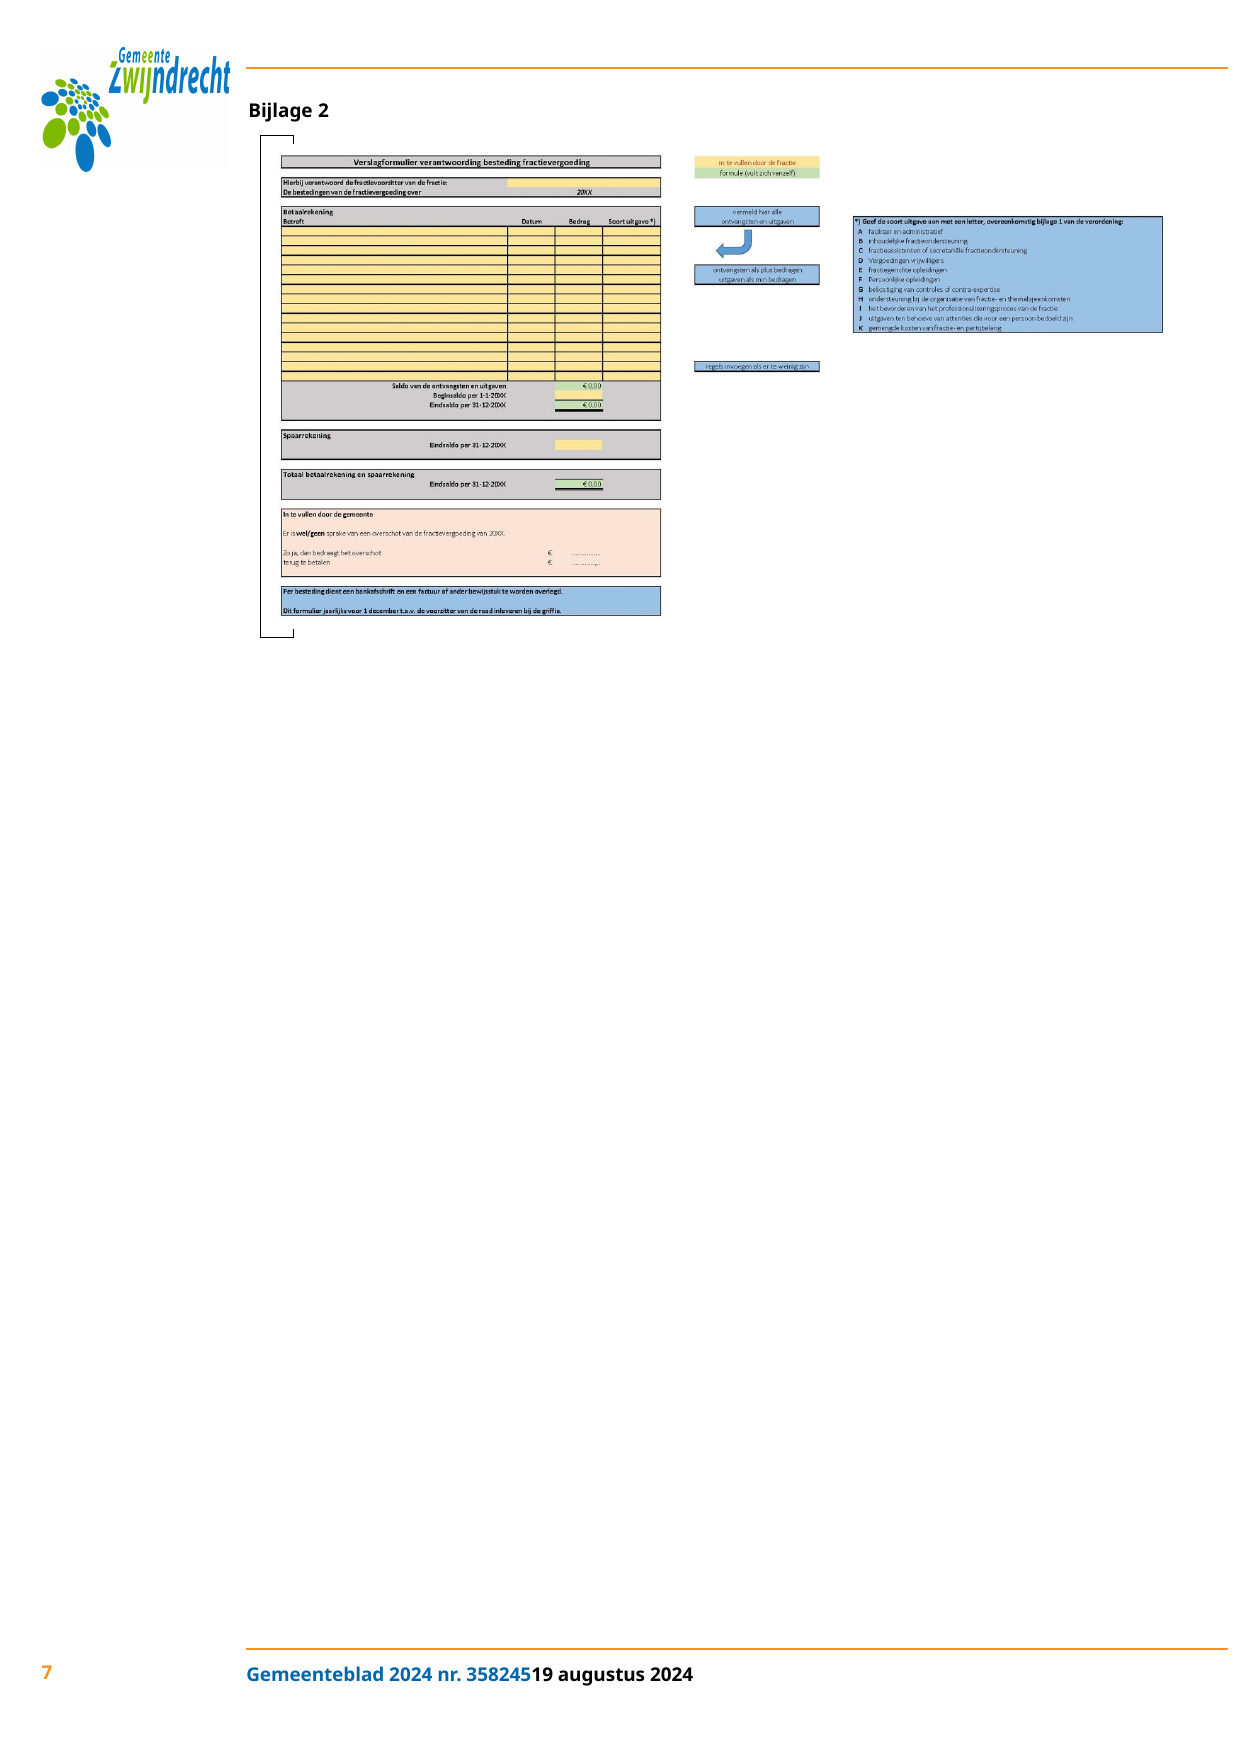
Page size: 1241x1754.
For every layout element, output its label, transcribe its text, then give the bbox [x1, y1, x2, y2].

picture [41, 47, 231, 172]
picture [268, 144, 1173, 629]
text Bijlage 2 [248, 95, 1152, 123]
